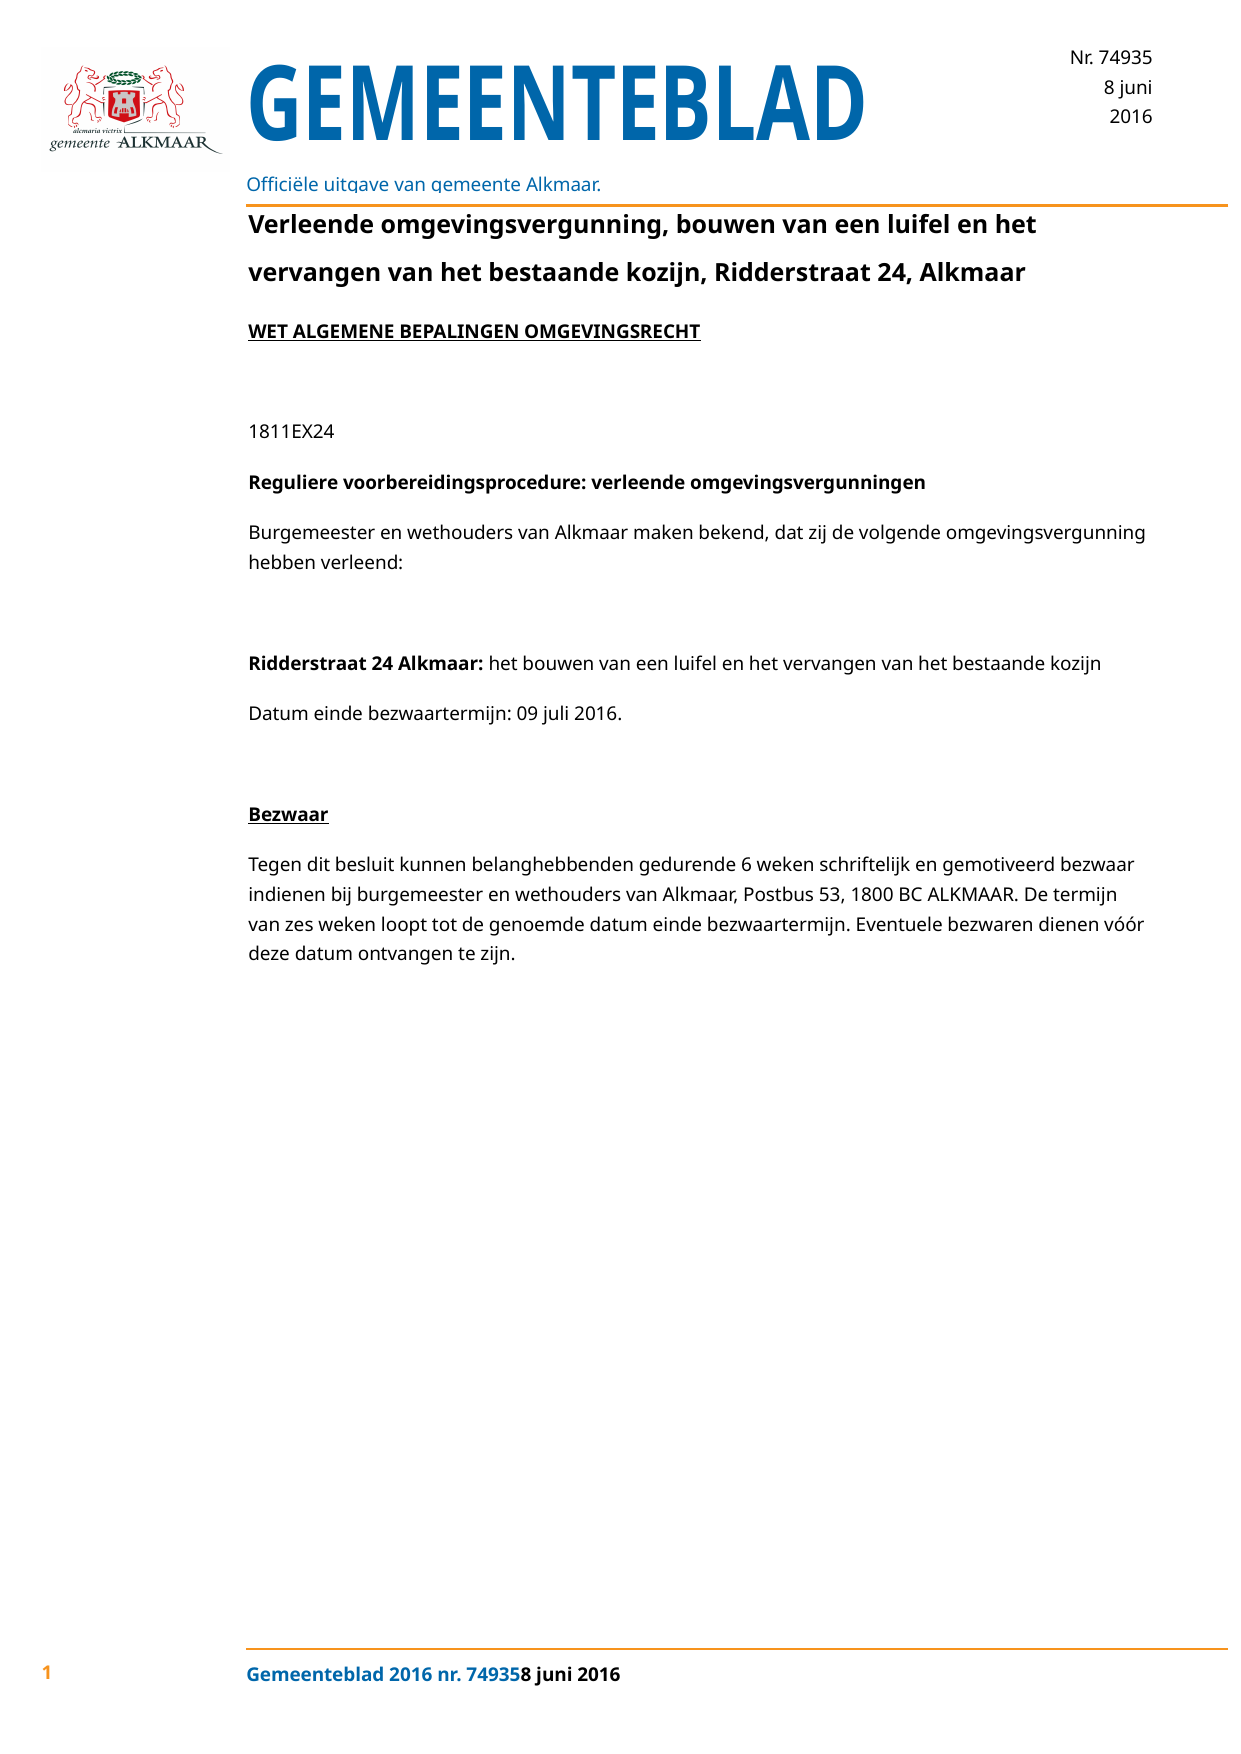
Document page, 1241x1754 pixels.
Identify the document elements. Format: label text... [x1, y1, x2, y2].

text Reguliere voorbereidingsprocedure: verleende omgevingsvergunningen [248, 469, 1152, 495]
text Tegen dit besluit kunnen belanghebbenden gedurende 6 weken schriftelijk en gemotiveerd bezwaar indienen bij burgemeester en wethouders van Alkmaar, Postbus 53, 1800 BC ALKMAAR. De termijn van zes weken loopt tot de genoemde datum einde bezwaartermijn. Eventuele bezwaren dienen vóór deze datum ontvangen te zijn. [248, 852, 1152, 966]
text Burgemeester en wethouders van Alkmaar maken bekend, dat zij de volgende omgevingsvergunning hebben verleend: [248, 519, 1152, 575]
text Bezwaar [248, 801, 1152, 827]
text WET ALGEMENE BEPALINGEN OMGEVINGSRECHT [248, 318, 1152, 344]
text 1811EX24 [248, 419, 1152, 444]
text Verleende omgevingsvergunning, bouwen van een luifel en het vervangen van het bestaande kozijn, Ridderstraat 24, Alkmaar [248, 207, 1152, 288]
picture [41, 47, 231, 172]
text Ridderstraat 24 Alkmaar: het bouwen van een luifel en het vervangen van het bestaande kozijn [248, 650, 1152, 676]
text Datum einde bezwaartermijn: 09 juli 2016. [248, 700, 1152, 726]
